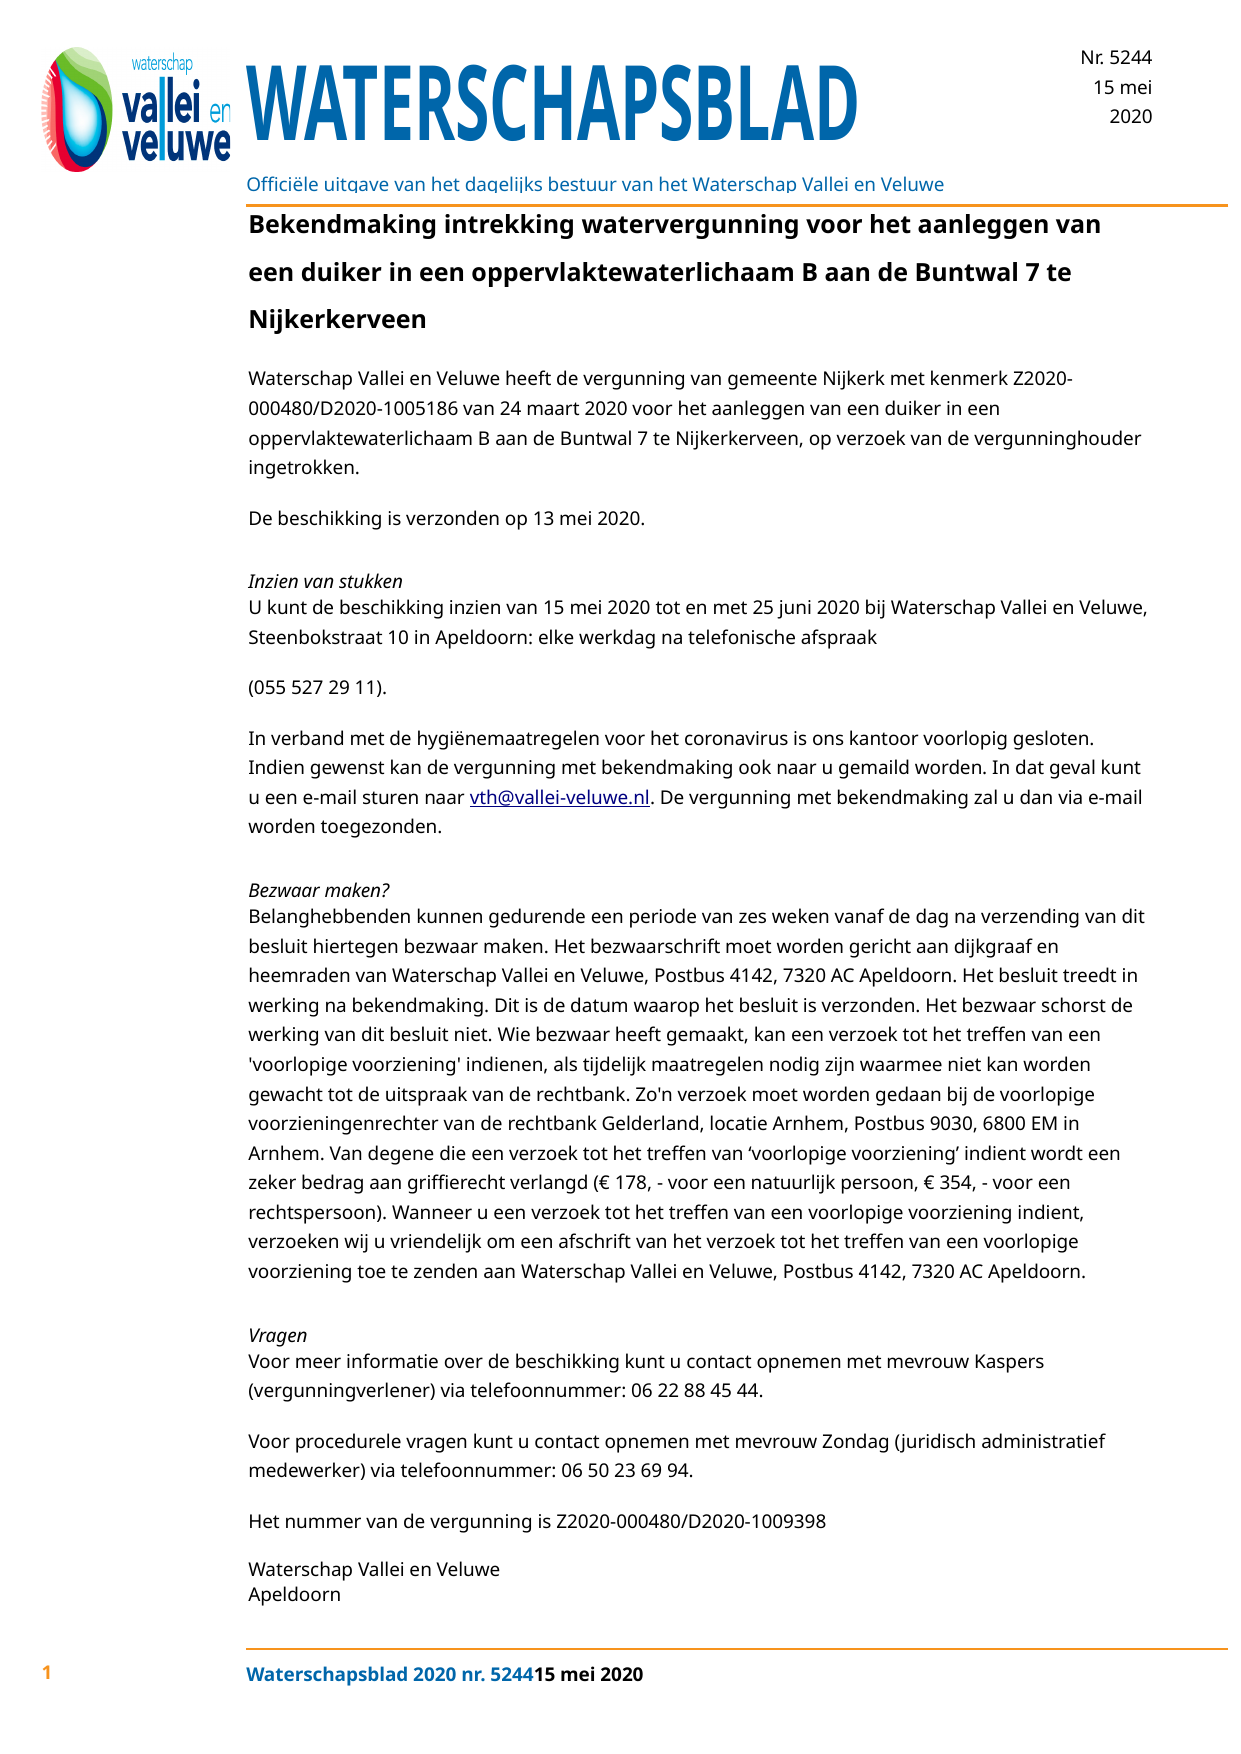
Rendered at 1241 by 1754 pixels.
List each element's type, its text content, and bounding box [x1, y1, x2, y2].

text Voor procedurele vragen kunt u contact opnemen met mevrouw Zondag (juridisch administratief medewerker) via telefoonnummer: 06 50 23 69 94. [248, 1428, 1152, 1483]
text De beschikking is verzonden op 13 mei 2020. [248, 505, 1152, 530]
text U kunt de beschikking inzien van 15 mei 2020 tot en met 25 juni 2020 bij Waterschap Vallei en Veluwe, Steenbokstraat 10 in Apeldoorn: elke werkdag na telefonische afspraak [248, 594, 1152, 650]
picture [41, 47, 231, 172]
text Vragen [248, 1322, 1152, 1348]
text Apeldoorn [248, 1581, 1152, 1607]
text Waterschap Vallei en Veluwe heeft de vergunning van gemeente Nijkerk met kenmerk Z2020-000480/D2020-1005186 van 24 maart 2020 voor het aanleggen van een duiker in een oppervlaktewaterlichaam B aan de Buntwal 7 te Nijkerkerveen, op verzoek van de vergunninghouder ingetrokken. [248, 366, 1152, 480]
text Bekendmaking intrekking watervergunning voor het aanleggen van een duiker in een oppervlaktewaterlichaam B aan de Buntwal 7 te Nijkerkerveen [248, 207, 1152, 336]
text Het nummer van de vergunning is Z2020-000480/D2020-1009398 [248, 1508, 1152, 1534]
text In verband met de hygiënemaatregelen voor het coronavirus is ons kantoor voorlopig gesloten. Indien gewenst kan de vergunning met bekendmaking ook naar u gemaild worden. In dat geval kunt u een e-mail sturen naar vth@vallei-veluwe.nl. De vergunning met bekendmaking zal u dan via e-mail worden toegezonden. [248, 725, 1152, 839]
text Inzien van stukken [248, 569, 1152, 594]
text Belanghebbenden kunnen gedurende een periode van zes weken vanaf de dag na verzending van dit besluit hiertegen bezwaar maken. Het bezwaarschrift moet worden gericht aan dijkgraaf en heemraden van Waterschap Vallei en Veluwe, Postbus 4142, 7320 AC Apeldoorn. Het besluit treedt in werking na bekendmaking. Dit is de datum waarop het besluit is verzonden. Het bezwaar schorst de werking van dit besluit niet. Wie bezwaar heeft gemaakt, kan een verzoek tot het treffen van een 'voorlopige voorziening' indienen, als tijdelijk maatregelen nodig zijn waarmee niet kan worden gewacht tot de uitspraak van de rechtbank. Zo'n verzoek moet worden gedaan bij de voorlopige voorzieningenrechter van de rechtbank Gelderland, locatie Arnhem, Postbus 9030, 6800 EM in Arnhem. Van degene die een verzoek tot het treffen van ‘voorlopige voorziening’ indient wordt een zeker bedrag aan griffierecht verlangd (€ 178, - voor een natuurlijk persoon, € 354, - voor een rechtspersoon). Wanneer u een verzoek tot het treffen van een voorlopige voorziening indient, verzoeken wij u vriendelijk om een afschrift van het verzoek tot het treffen van een voorlopige voorziening toe te zenden aan Waterschap Vallei en Veluwe, Postbus 4142, 7320 AC Apeldoorn. [248, 903, 1152, 1284]
text Voor meer informatie over de beschikking kunt u contact opnemen met mevrouw Kaspers (vergunningverlener) via telefoonnummer: 06 22 88 45 44. [248, 1348, 1152, 1403]
text Bezwaar maken? [248, 877, 1152, 903]
text (055 527 29 11). [248, 674, 1152, 700]
text Waterschap Vallei en Veluwe [248, 1556, 1152, 1581]
